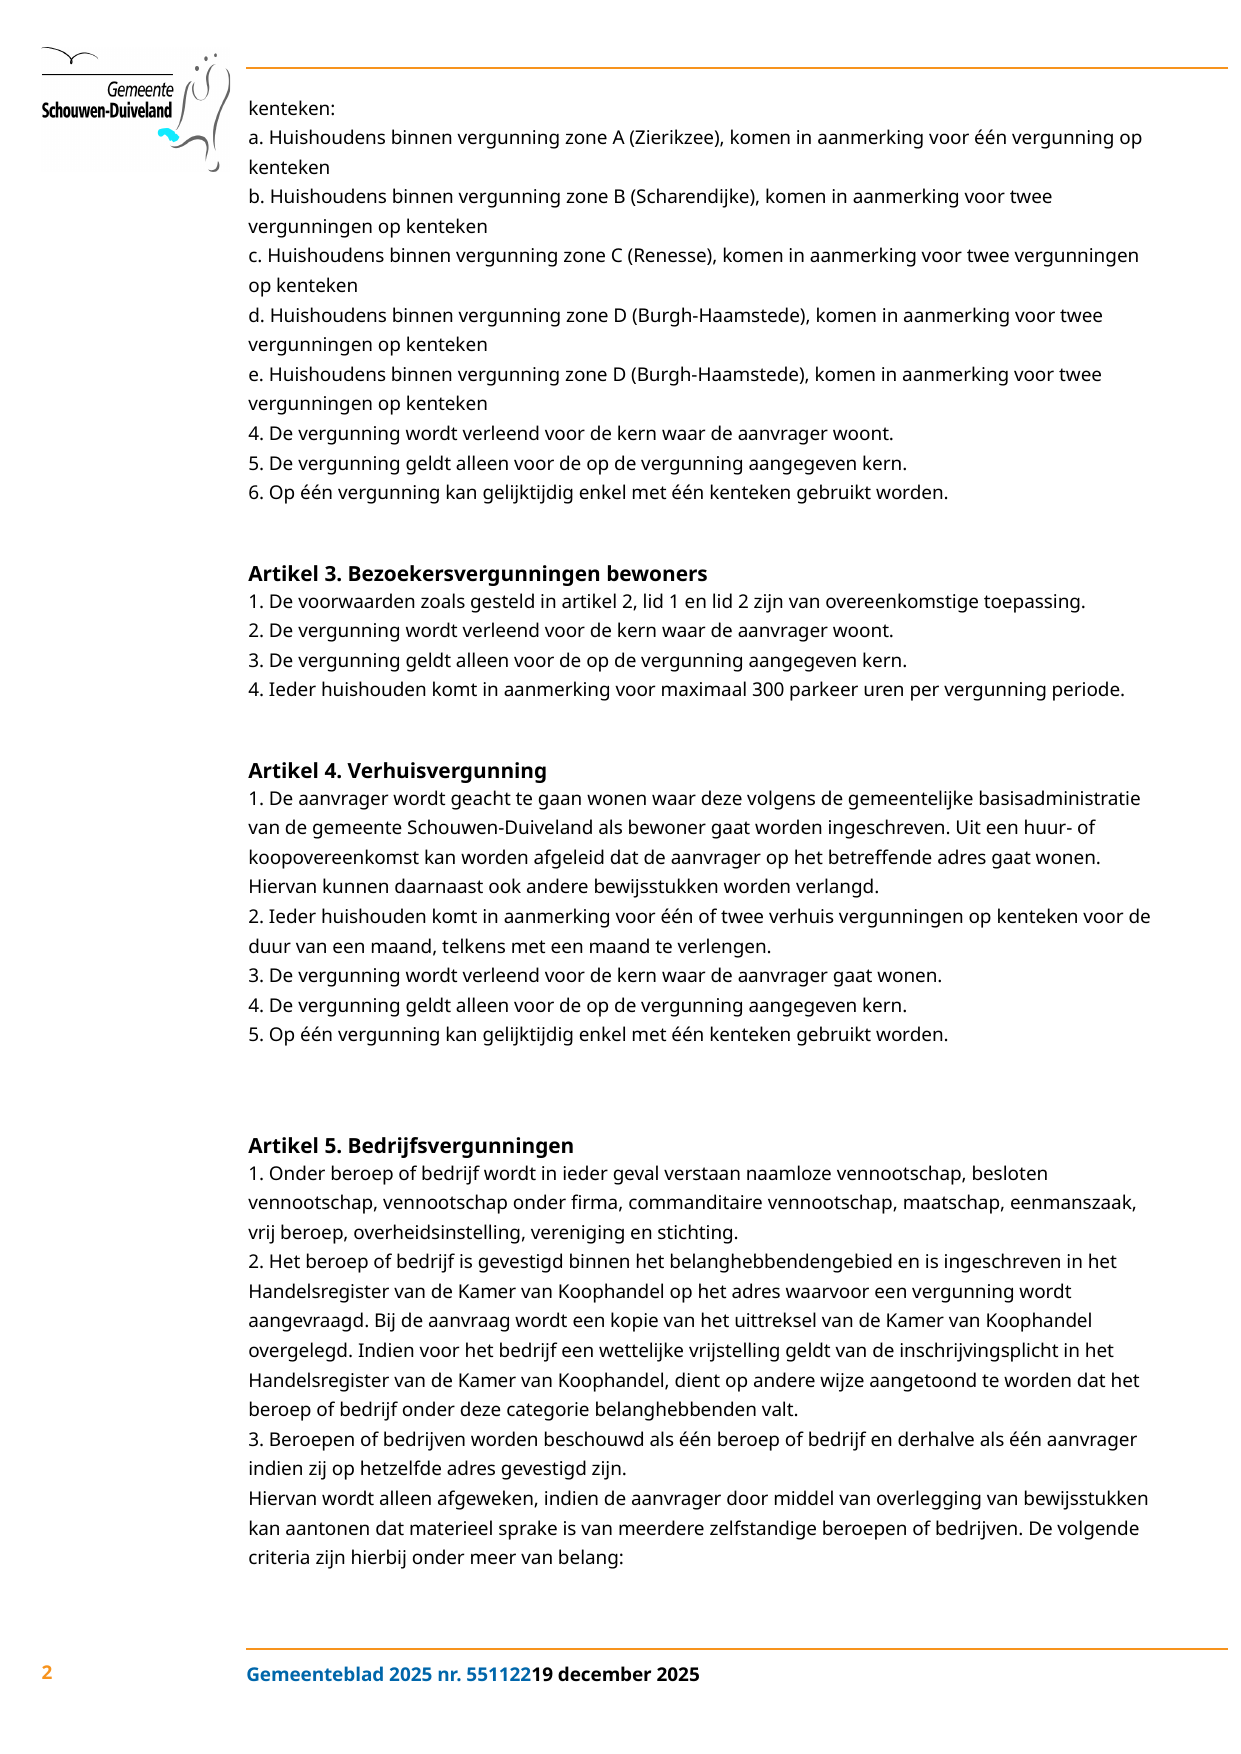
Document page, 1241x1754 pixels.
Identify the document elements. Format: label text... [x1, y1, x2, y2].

text kenteken: [248, 95, 1152, 121]
text 2. De vergunning wordt verleend voor de kern waar de aanvrager woont. [248, 617, 1152, 643]
text b. Huishoudens binnen vergunning zone B (Scharendijke), komen in aanmerking voor twee vergunningen op kenteken [248, 183, 1152, 239]
text Artikel 3. Bezoekersvergunningen bewoners [248, 559, 1152, 588]
text e. Huishoudens binnen vergunning zone D (Burgh-Haamstede), komen in aanmerking voor twee vergunningen op kenteken [248, 361, 1152, 416]
text 4. Ieder huishouden komt in aanmerking voor maximaal 300 parkeer uren per vergunning periode. [248, 677, 1152, 702]
text 1. De voorwaarden zoals gesteld in artikel 2, lid 1 en lid 2 zijn van overeenkomstige toepassing. [248, 588, 1152, 613]
text 3. De vergunning wordt verleend voor de kern waar de aanvrager gaat wonen. [248, 962, 1152, 988]
text 4. De vergunning wordt verleend voor de kern waar de aanvrager woont. [248, 420, 1152, 446]
text 3. De vergunning geldt alleen voor de op de vergunning aangegeven kern. [248, 647, 1152, 673]
picture [41, 47, 231, 172]
text 1. Onder beroep of bedrijf wordt in ieder geval verstaan naamloze vennootschap, besloten vennootschap, vennootschap onder firma, commanditaire vennootschap, maatschap, eenmanszaak, vrij beroep, overheidsinstelling, vereniging en stichting. [248, 1160, 1152, 1244]
text 6. Op één vergunning kan gelijktijdig enkel met één kenteken gebruikt worden. [248, 479, 1152, 505]
text Hiervan wordt alleen afgeweken, indien de aanvrager door middel van overlegging van bewijsstukken kan aantonen dat materieel sprake is van meerdere zelfstandige beroepen of bedrijven. De volgende criteria zijn hierbij onder meer van belang: [248, 1485, 1152, 1570]
text d. Huishoudens binnen vergunning zone D (Burgh-Haamstede), komen in aanmerking voor twee vergunningen op kenteken [248, 302, 1152, 357]
text 2. Ieder huishouden komt in aanmerking voor één of twee verhuis vergunningen op kenteken voor de duur van een maand, telkens met een maand te verlengen. [248, 903, 1152, 959]
text 2. Het beroep of bedrijf is gevestigd binnen het belanghebbendengebied en is ingeschreven in het Handelsregister van de Kamer van Koophandel op het adres waarvoor een vergunning wordt aangevraagd. Bij de aanvraag wordt een kopie van het uittreksel van de Kamer van Koophandel overgelegd. Indien voor het bedrijf een wettelijke vrijstelling geldt van de inschrijvingsplicht in het Handelsregister van de Kamer van Koophandel, dient op andere wijze aangetoond te worden dat het beroep of bedrijf onder deze categorie belanghebbenden valt. [248, 1248, 1152, 1422]
text 4. De vergunning geldt alleen voor de op de vergunning aangegeven kern. [248, 992, 1152, 1018]
text Artikel 5. Bedrijfsvergunningen [248, 1131, 1152, 1160]
text c. Huishoudens binnen vergunning zone C (Renesse), komen in aanmerking voor twee vergunningen op kenteken [248, 243, 1152, 298]
text 3. Beroepen of bedrijven worden beschouwd als één beroep of bedrijf en derhalve als één aanvrager indien zij op hetzelfde adres gevestigd zijn. [248, 1426, 1152, 1481]
text 1. De aanvrager wordt geacht te gaan wonen waar deze volgens de gemeentelijke basisadministratie van de gemeente Schouwen-Duiveland als bewoner gaat worden ingeschreven. Uit een huur- of koopovereenkomst kan worden afgeleid dat de aanvrager op het betreffende adres gaat wonen. Hiervan kunnen daarnaast ook andere bewijsstukken worden verlangd. [248, 785, 1152, 899]
text 5. Op één vergunning kan gelijktijdig enkel met één kenteken gebruikt worden. [248, 1022, 1152, 1047]
text Artikel 4. Verhuisvergunning [248, 757, 1152, 785]
text a. Huishoudens binnen vergunning zone A (Zierikzee), komen in aanmerking voor één vergunning op kenteken [248, 124, 1152, 180]
text 5. De vergunning geldt alleen voor de op de vergunning aangegeven kern. [248, 450, 1152, 476]
